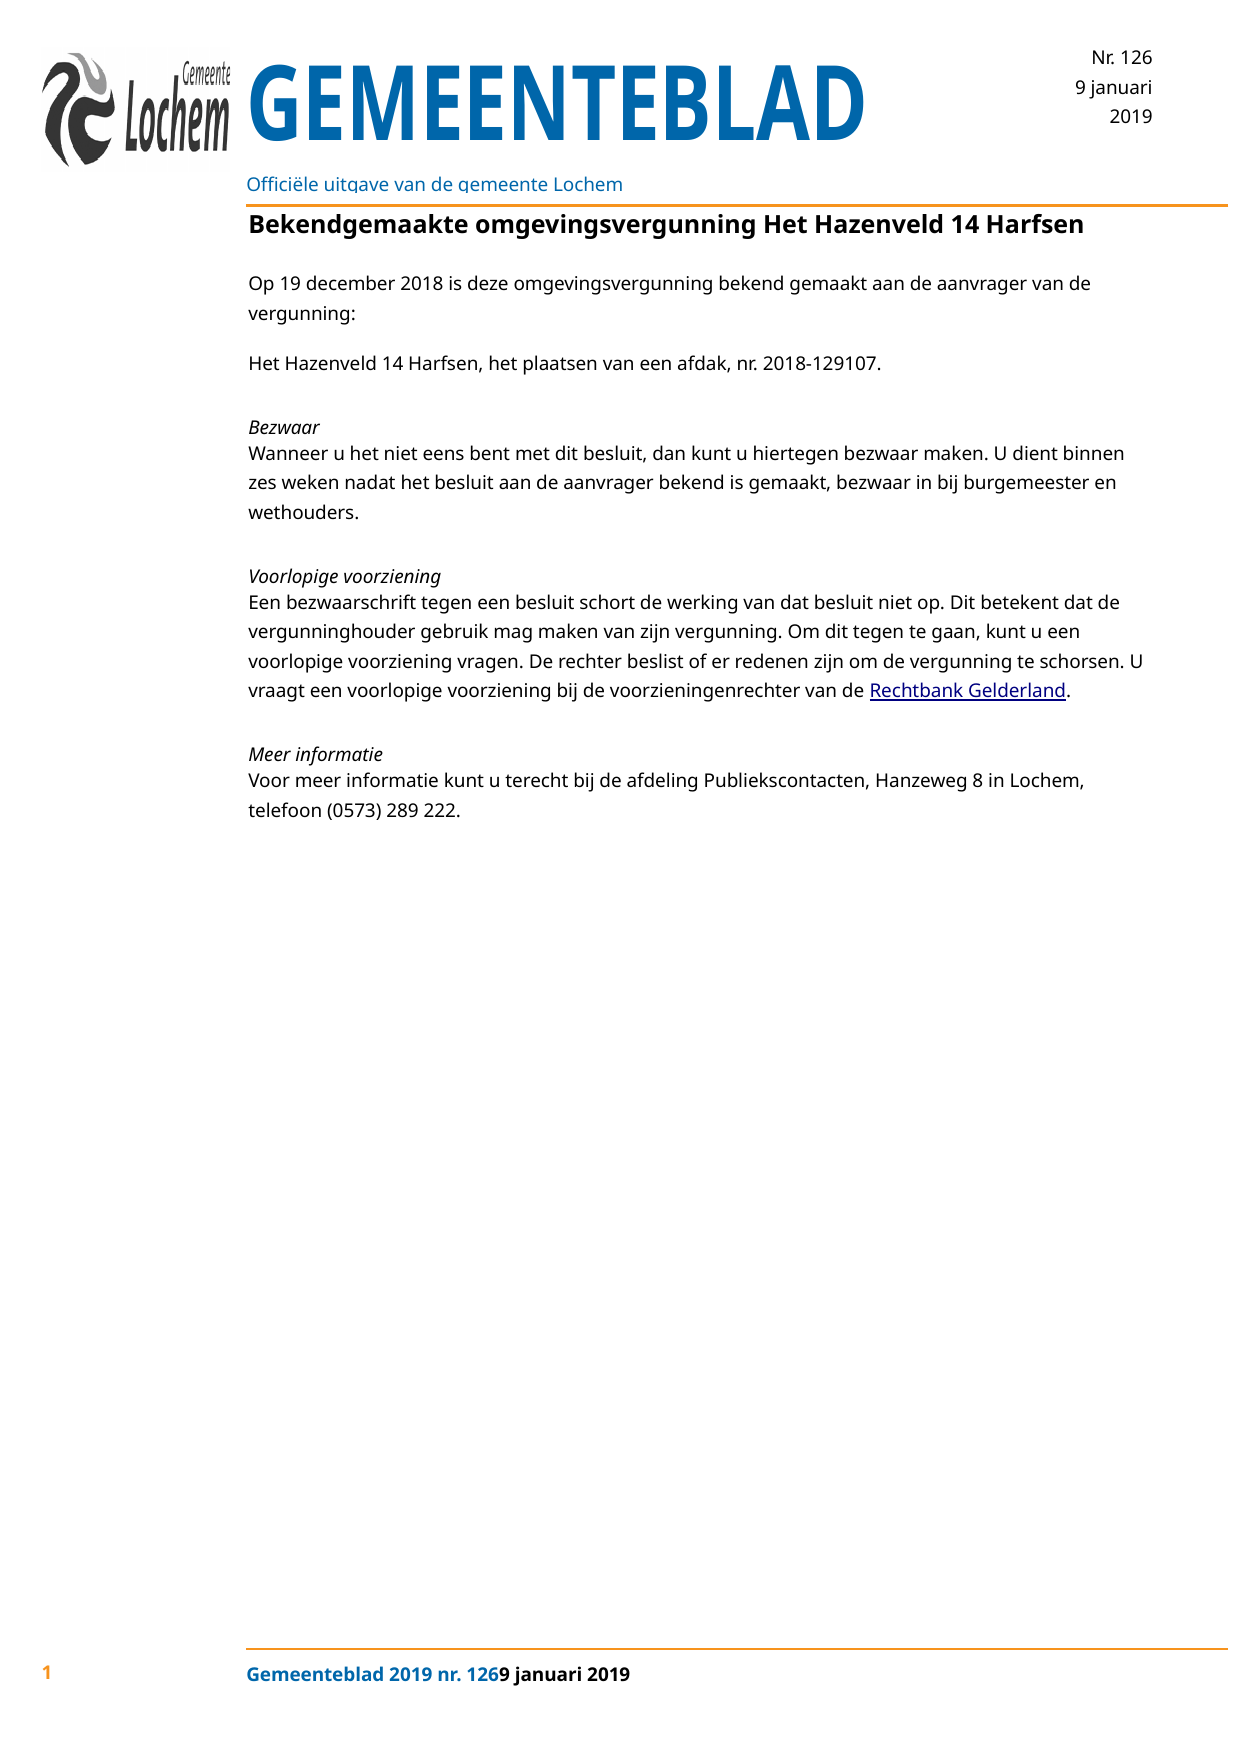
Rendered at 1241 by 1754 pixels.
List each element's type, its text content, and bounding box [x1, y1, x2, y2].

picture [41, 47, 231, 172]
text Voorlopige voorziening [248, 563, 1152, 589]
text Op 19 december 2018 is deze omgevingsvergunning bekend gemaakt aan de aanvrager van de vergunning: [248, 270, 1152, 326]
text Bekendgemaakte omgevingsvergunning Het Hazenveld 14 Harfsen [248, 207, 1152, 241]
text Wanneer u het niet eens bent met dit besluit, dan kunt u hiertegen bezwaar maken. U dient binnen zes weken nadat het besluit aan de aanvrager bekend is gemaakt, bezwaar in bij burgemeester en wethouders. [248, 440, 1152, 525]
text Meer informatie [248, 742, 1152, 767]
text Een bezwaarschrift tegen een besluit schort de werking van dat besluit niet op. Dit betekent dat de vergunninghouder gebruik mag maken van zijn vergunning. Om dit tegen te gaan, kunt u een voorlopige voorziening vragen. De rechter beslist of er redenen zijn om de vergunning te schorsen. U vraagt een voorlopige voorziening bij de voorzieningenrechter van de Rechtbank Gelderland. [248, 589, 1152, 703]
text Bezwaar [248, 414, 1152, 440]
text Het Hazenveld 14 Harfsen, het plaatsen van een afdak, nr. 2018-129107. [248, 350, 1152, 376]
text Voor meer informatie kunt u terecht bij de afdeling Publiekscontacten, Hanzeweg 8 in Lochem, telefoon (0573) 289 222. [248, 767, 1152, 823]
